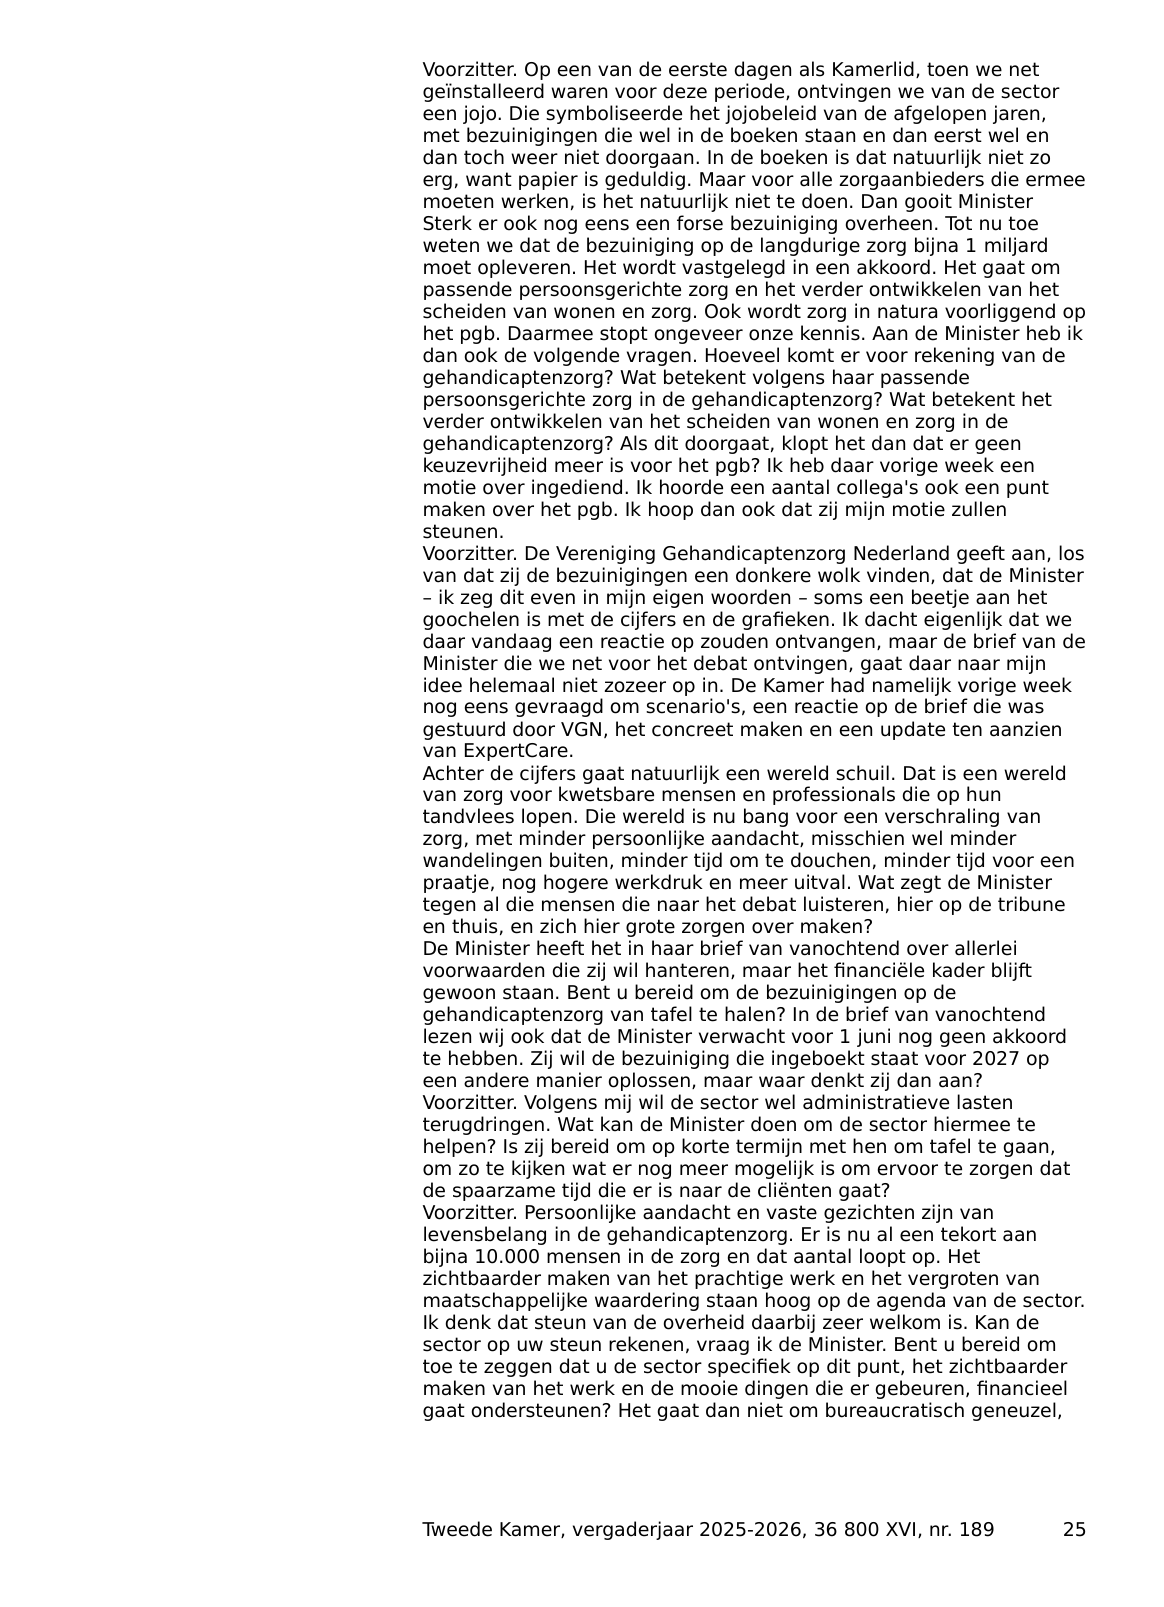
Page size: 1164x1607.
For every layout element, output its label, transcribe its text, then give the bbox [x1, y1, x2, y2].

text Voorzitter. De Vereniging Gehandicaptenzorg Nederland geeft aan, los van dat zij de bezuinigingen een donkere wolk vinden, dat de Minister – ik zeg dit even in mijn eigen woorden – soms een beetje aan het goochelen is met de cijfers en de grafieken. Ik dacht eigenlijk dat we daar vandaag een reactie op zouden ontvangen, maar de brief van de Minister die we net voor het debat ontvingen, gaat daar naar mijn idee helemaal niet zozeer op in. De Kamer had namelijk vorige week nog eens gevraagd om scenario's, een reactie op de brief die was gestuurd door VGN, het concreet maken en een update ten aanzien van ExpertCare. [422, 543, 1087, 762]
text Voorzitter. Persoonlijke aandacht en vaste gezichten zijn van levensbelang in de gehandicaptenzorg. Er is nu al een tekort aan bijna 10.000 mensen in de zorg en dat aantal loopt op. Het zichtbaarder maken van het prachtige werk en het vergroten van maatschappelijke waardering staan hoog op de agenda van de sector. Ik denk dat steun van de overheid daarbij zeer welkom is. Kan de sector op uw steun rekenen, vraag ik de Minister. Bent u bereid om toe te zeggen dat u de sector specifiek op dit punt, het zichtbaarder maken van het werk en de mooie dingen die er gebeuren, financieel gaat ondersteunen? Het gaat dan niet om bureaucratisch geneuzel, [422, 1202, 1087, 1422]
text Voorzitter. Op een van de eerste dagen als Kamerlid, toen we net geïnstalleerd waren voor deze periode, ontvingen we van de sector een jojo. Die symboliseerde het jojobeleid van de afgelopen jaren, met bezuinigingen die wel in de boeken staan en dan eerst wel en dan toch weer niet doorgaan. In de boeken is dat natuurlijk niet zo erg, want papier is geduldig. Maar voor alle zorgaanbieders die ermee moeten werken, is het natuurlijk niet te doen. Dan gooit Minister Sterk er ook nog eens een forse bezuiniging overheen. Tot nu toe weten we dat de bezuiniging op de langdurige zorg bijna 1 miljard moet opleveren. Het wordt vastgelegd in een akkoord. Het gaat om passende persoonsgerichte zorg en het verder ontwikkelen van het scheiden van wonen en zorg. Ook wordt zorg in natura voorliggend op het pgb. Daarmee stopt ongeveer onze kennis. Aan de Minister heb ik dan ook de volgende vragen. Hoeveel komt er voor rekening van de gehandicaptenzorg? Wat betekent volgens haar passende persoonsgerichte zorg in de gehandicaptenzorg? Wat betekent het verder ontwikkelen van het scheiden van wonen en zorg in de gehandicaptenzorg? Als dit doorgaat, klopt het dan dat er geen keuzevrijheid meer is voor het pgb? Ik heb daar vorige week een motie over ingediend. Ik hoorde een aantal collega's ook een punt maken over het pgb. Ik hoop dan ook dat zij mijn motie zullen steunen. [422, 59, 1087, 543]
text De Minister heeft het in haar brief van vanochtend over allerlei voorwaarden die zij wil hanteren, maar het financiële kader blijft gewoon staan. Bent u bereid om de bezuinigingen op de gehandicaptenzorg van tafel te halen? In de brief van vanochtend lezen wij ook dat de Minister verwacht voor 1 juni nog geen akkoord te hebben. Zij wil de bezuiniging die ingeboekt staat voor 2027 op een andere manier oplossen, maar waar denkt zij dan aan? [422, 938, 1087, 1092]
text Achter de cijfers gaat natuurlijk een wereld schuil. Dat is een wereld van zorg voor kwetsbare mensen en professionals die op hun tandvlees lopen. Die wereld is nu bang voor een verschraling van zorg, met minder persoonlijke aandacht, misschien wel minder wandelingen buiten, minder tijd om te douchen, minder tijd voor een praatje, nog hogere werkdruk en meer uitval. Wat zegt de Minister tegen al die mensen die naar het debat luisteren, hier op de tribune en thuis, en zich hier grote zorgen over maken? [422, 762, 1087, 938]
text Voorzitter. Volgens mij wil de sector wel administratieve lasten terugdringen. Wat kan de Minister doen om de sector hiermee te helpen? Is zij bereid om op korte termijn met hen om tafel te gaan, om zo te kijken wat er nog meer mogelijk is om ervoor te zorgen dat de spaarzame tijd die er is naar de cliënten gaat? [422, 1092, 1087, 1202]
